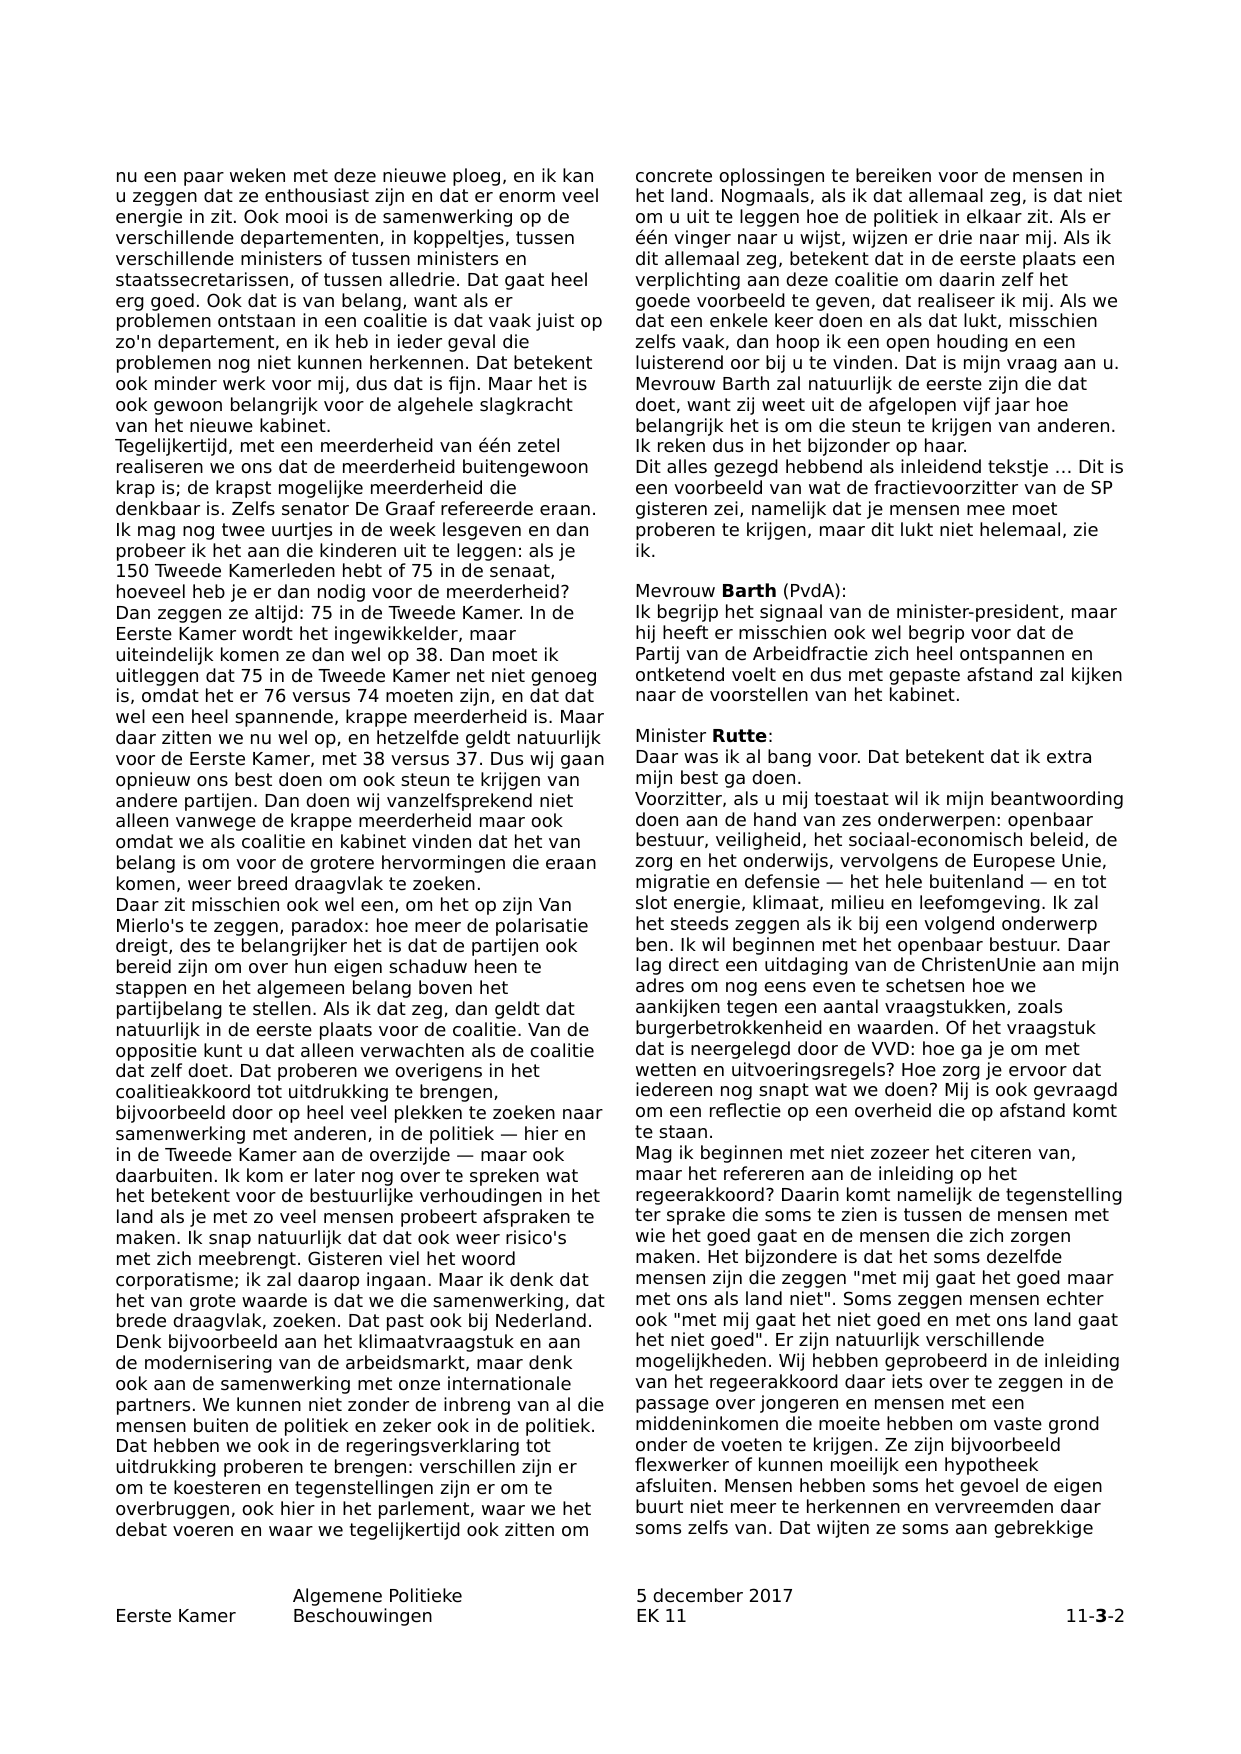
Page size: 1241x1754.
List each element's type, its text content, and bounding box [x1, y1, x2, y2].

text Minister Rutte: [635, 726, 1125, 747]
text Tegelijkertijd, met een meerderheid van één zetel realiseren we ons dat de meerderheid buitengewoon krap is; de krapst mogelijke meerderheid die denkbaar is. Zelfs senator De Graaf refereerde eraan. Ik mag nog twee uurtjes in de week lesgeven en dan probeer ik het aan die kinderen uit te leggen: als je 150 Tweede Kamerleden hebt of 75 in de senaat, hoeveel heb je er dan nodig voor de meerderheid? Dan zeggen ze altijd: 75 in de Tweede Kamer. In de Eerste Kamer wordt het ingewikkelder, maar uiteindelijk komen ze dan wel op 38. Dan moet ik uitleggen dat 75 in de Tweede Kamer net niet genoeg is, omdat het er 76 versus 74 moeten zijn, en dat dat wel een heel spannende, krappe meerderheid is. Maar daar zitten we nu wel op, en hetzelfde geldt natuurlijk voor de Eerste Kamer, met 38 versus 37. Dus wij gaan opnieuw ons best doen om ook steun te krijgen van andere partijen. Dan doen wij vanzelfsprekend niet alleen vanwege de krappe meerderheid maar ook omdat we als coalitie en kabinet vinden dat het van belang is om voor de grotere hervormingen die eraan komen, weer breed draagvlak te zoeken. [115, 436, 605, 894]
text nu een paar weken met deze nieuwe ploeg, en ik kan u zeggen dat ze enthousiast zijn en dat er enorm veel energie in zit. Ook mooi is de samenwerking op de verschillende departementen, in koppeltjes, tussen verschillende ministers of tussen ministers en staatssecretarissen, of tussen alledrie. Dat gaat heel erg goed. Ook dat is van belang, want als er problemen ontstaan in een coalitie is dat vaak juist op zo'n departement, en ik heb in ieder geval die problemen nog niet kunnen herkennen. Dat betekent ook minder werk voor mij, dus dat is fijn. Maar het is ook gewoon belangrijk voor de algehele slagkracht van het nieuwe kabinet. [115, 165, 605, 436]
text concrete oplossingen te bereiken voor de mensen in het land. Nogmaals, als ik dat allemaal zeg, is dat niet om u uit te leggen hoe de politiek in elkaar zit. Als er één vinger naar u wijst, wijzen er drie naar mij. Als ik dit allemaal zeg, betekent dat in de eerste plaats een verplichting aan deze coalitie om daarin zelf het goede voorbeeld te geven, dat realiseer ik mij. Als we dat een enkele keer doen en als dat lukt, misschien zelfs vaak, dan hoop ik een open houding en een luisterend oor bij u te vinden. Dat is mijn vraag aan u. Mevrouw Barth zal natuurlijk de eerste zijn die dat doet, want zij weet uit de afgelopen vijf jaar hoe belangrijk het is om die steun te krijgen van anderen. Ik reken dus in het bijzonder op haar. [635, 165, 1125, 457]
text Voorzitter, als u mij toestaat wil ik mijn beantwoording doen aan de hand van zes onderwerpen: openbaar bestuur, veiligheid, het sociaal-economisch beleid, de zorg en het onderwijs, vervolgens de Europese Unie, migratie en defensie — het hele buitenland — en tot slot energie, klimaat, milieu en leefomgeving. Ik zal het steeds zeggen als ik bij een volgend onderwerp ben. Ik wil beginnen met het openbaar bestuur. Daar lag direct een uitdaging van de ChristenUnie aan mijn adres om nog eens even te schetsen hoe we aankijken tegen een aantal vraagstukken, zoals burgerbetrokkenheid en waarden. Of het vraagstuk dat is neergelegd door de VVD: hoe ga je om met wetten en uitvoeringsregels? Hoe zorg je ervoor dat iedereen nog snapt wat we doen? Mij is ook gevraagd om een reflectie op een overheid die op afstand komt te staan. [635, 788, 1125, 1143]
text Daar was ik al bang voor. Dat betekent dat ik extra mijn best ga doen. [635, 747, 1125, 788]
text Dit alles gezegd hebbend als inleidend tekstje … Dit is een voorbeeld van wat de fractievoorzitter van de SP gisteren zei, namelijk dat je mensen mee moet proberen te krijgen, maar dit lukt niet helemaal, zie ik. [635, 457, 1125, 561]
text Dat hebben we ook in de regeringsverklaring tot uitdrukking proberen te brengen: verschillen zijn er om te koesteren en tegenstellingen zijn er om te overbruggen, ook hier in het parlement, waar we het debat voeren en waar we tegelijkertijd ook zitten om [115, 1436, 605, 1540]
text Daar zit misschien ook wel een, om het op zijn Van Mierlo's te zeggen, paradox: hoe meer de polarisatie dreigt, des te belangrijker het is dat de partijen ook bereid zijn om over hun eigen schaduw heen te stappen en het algemeen belang boven het partijbelang te stellen. Als ik dat zeg, dan geldt dat natuurlijk in de eerste plaats voor de coalitie. Van de oppositie kunt u dat alleen verwachten als de coalitie dat zelf doet. Dat proberen we overigens in het coalitieakkoord tot uitdrukking te brengen, bijvoorbeeld door op heel veel plekken te zoeken naar samenwerking met anderen, in de politiek — hier en in de Tweede Kamer aan de overzijde — maar ook daarbuiten. Ik kom er later nog over te spreken wat het betekent voor de bestuurlijke verhoudingen in het land als je met zo veel mensen probeert afspraken te maken. Ik snap natuurlijk dat dat ook weer risico's met zich meebrengt. Gisteren viel het woord corporatisme; ik zal daarop ingaan. Maar ik denk dat het van grote waarde is dat we die samenwerking, dat brede draagvlak, zoeken. Dat past ook bij Nederland. Denk bijvoorbeeld aan het klimaatvraagstuk en aan de modernisering van de arbeidsmarkt, maar denk ook aan de samenwerking met onze internationale partners. We kunnen niet zonder de inbreng van al die mensen buiten de politiek en zeker ook in de politiek. [115, 894, 605, 1436]
text Mevrouw Barth (PvdA): [635, 581, 1125, 602]
text Mag ik beginnen met niet zozeer het citeren van, maar het refereren aan de inleiding op het regeerakkoord? Daarin komt namelijk de tegenstelling ter sprake die soms te zien is tussen de mensen met wie het goed gaat en de mensen die zich zorgen maken. Het bijzondere is dat het soms dezelfde mensen zijn die zeggen "met mij gaat het goed maar met ons als land niet". Soms zeggen mensen echter ook "met mij gaat het niet goed en met ons land gaat het niet goed". Er zijn natuurlijk verschillende mogelijkheden. Wij hebben geprobeerd in de inleiding van het regeerakkoord daar iets over te zeggen in de passage over jongeren en mensen met een middeninkomen die moeite hebben om vaste grond onder de voeten te krijgen. Ze zijn bijvoorbeeld flexwerker of kunnen moeilijk een hypotheek afsluiten. Mensen hebben soms het gevoel de eigen buurt niet meer te herkennen en vervreemden daar soms zelfs van. Dat wijten ze soms aan gebrekkige [635, 1143, 1125, 1538]
text Ik begrijp het signaal van de minister-president, maar hij heeft er misschien ook wel begrip voor dat de Partij van de Arbeidfractie zich heel ontspannen en ontketend voelt en dus met gepaste afstand zal kijken naar de voorstellen van het kabinet. [635, 602, 1125, 706]
